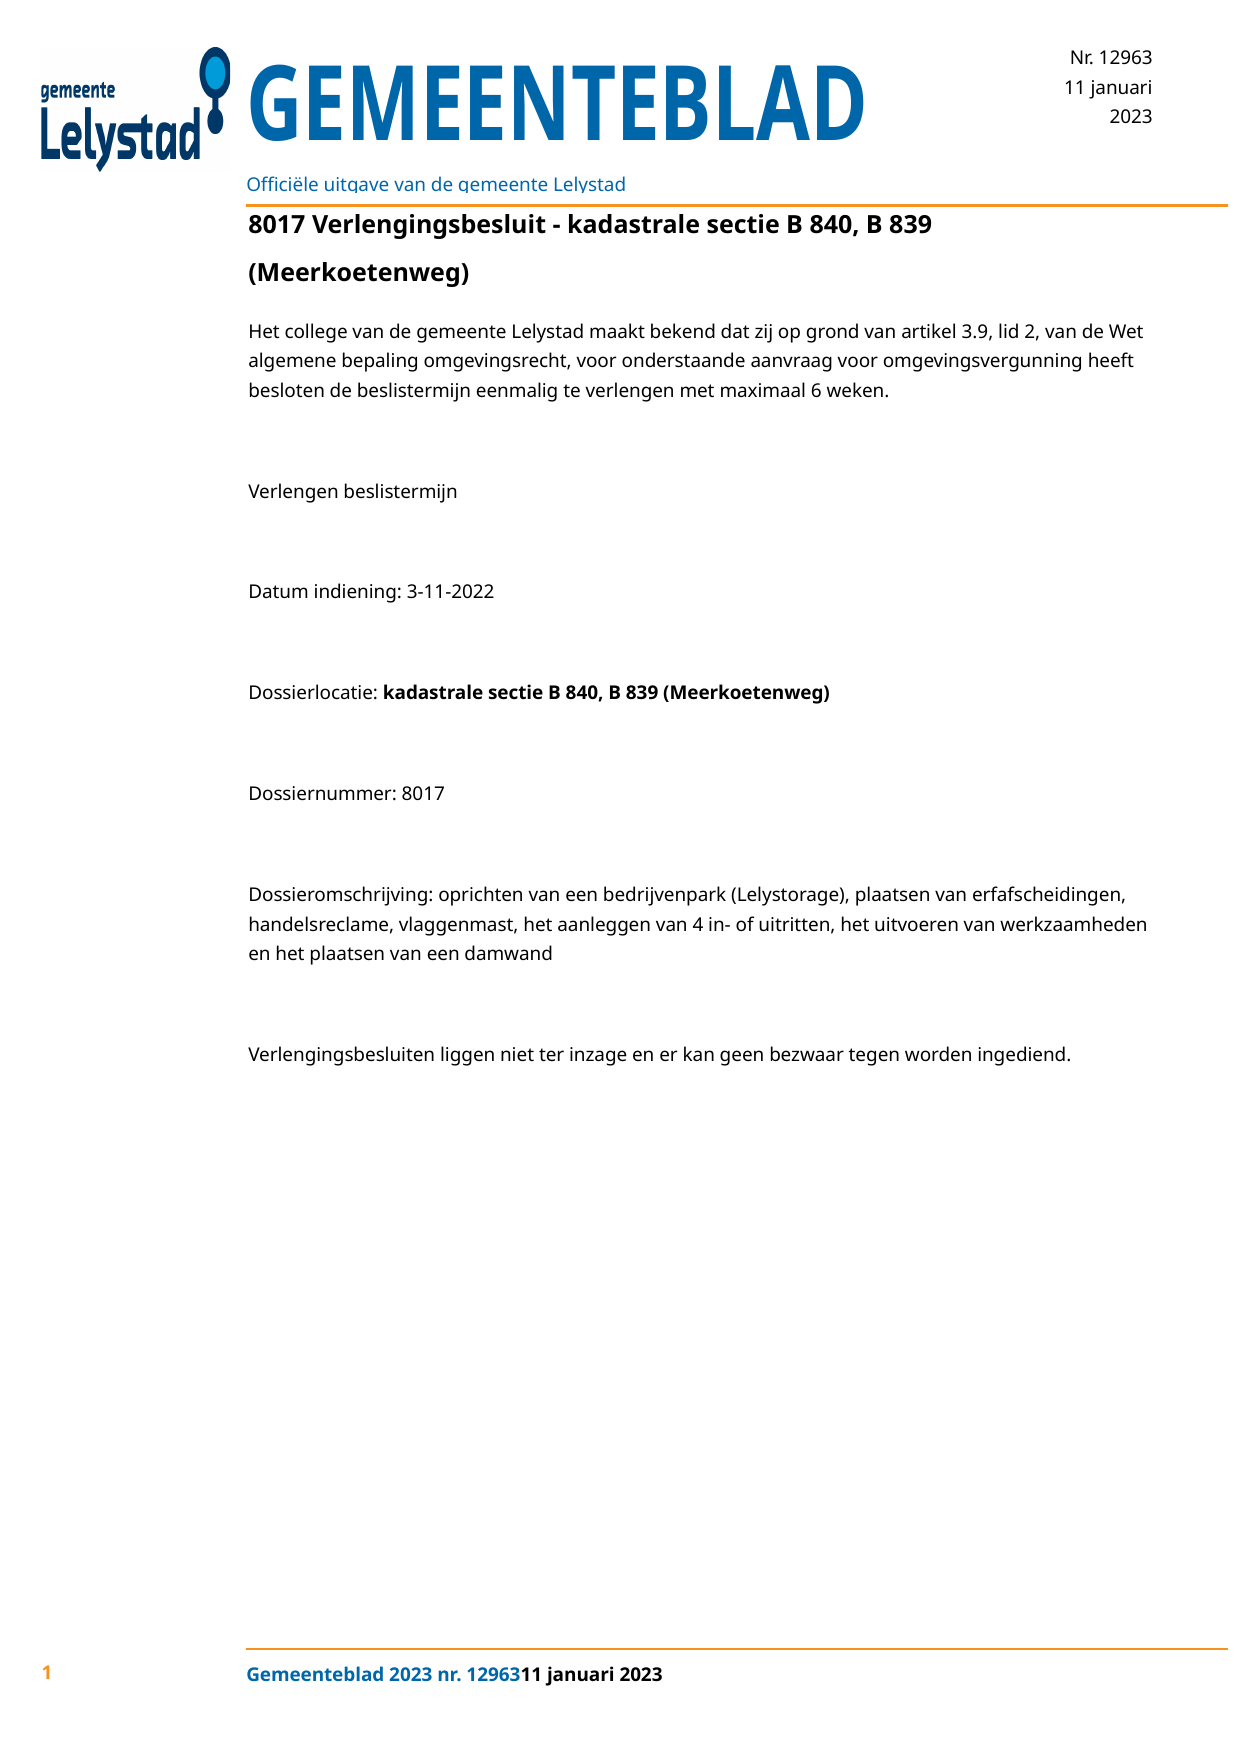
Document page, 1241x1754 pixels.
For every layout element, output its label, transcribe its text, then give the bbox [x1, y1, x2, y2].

text Dossierlocatie: kadastrale sectie B 840, B 839 (Meerkoetenweg) [248, 679, 1152, 705]
text Verlengingsbesluiten liggen niet ter inzage en er kan geen bezwaar tegen worden ingediend. [248, 1041, 1152, 1067]
text Verlengen beslistermijn [248, 478, 1152, 504]
text Datum indiening: 3-11-2022 [248, 579, 1152, 604]
text Het college van de gemeente Lelystad maakt bekend dat zij op grond van artikel 3.9, lid 2, van de Wet algemene bepaling omgevingsrecht, voor onderstaande aanvraag voor omgevingsvergunning heeft besloten de beslistermijn eenmalig te verlengen met maximaal 6 weken. [248, 318, 1152, 403]
picture [41, 47, 231, 172]
text 8017 Verlengingsbesluit - kadastrale sectie B 840, B 839 (Meerkoetenweg) [248, 207, 1152, 288]
text Dossiernummer: 8017 [248, 780, 1152, 806]
text Dossieromschrijving: oprichten van een bedrijvenpark (Lelystorage), plaatsen van erfafscheidingen, handelsreclame, vlaggenmast, het aanleggen van 4 in- of uitritten, het uitvoeren van werkzaamheden en het plaatsen van een damwand [248, 881, 1152, 966]
